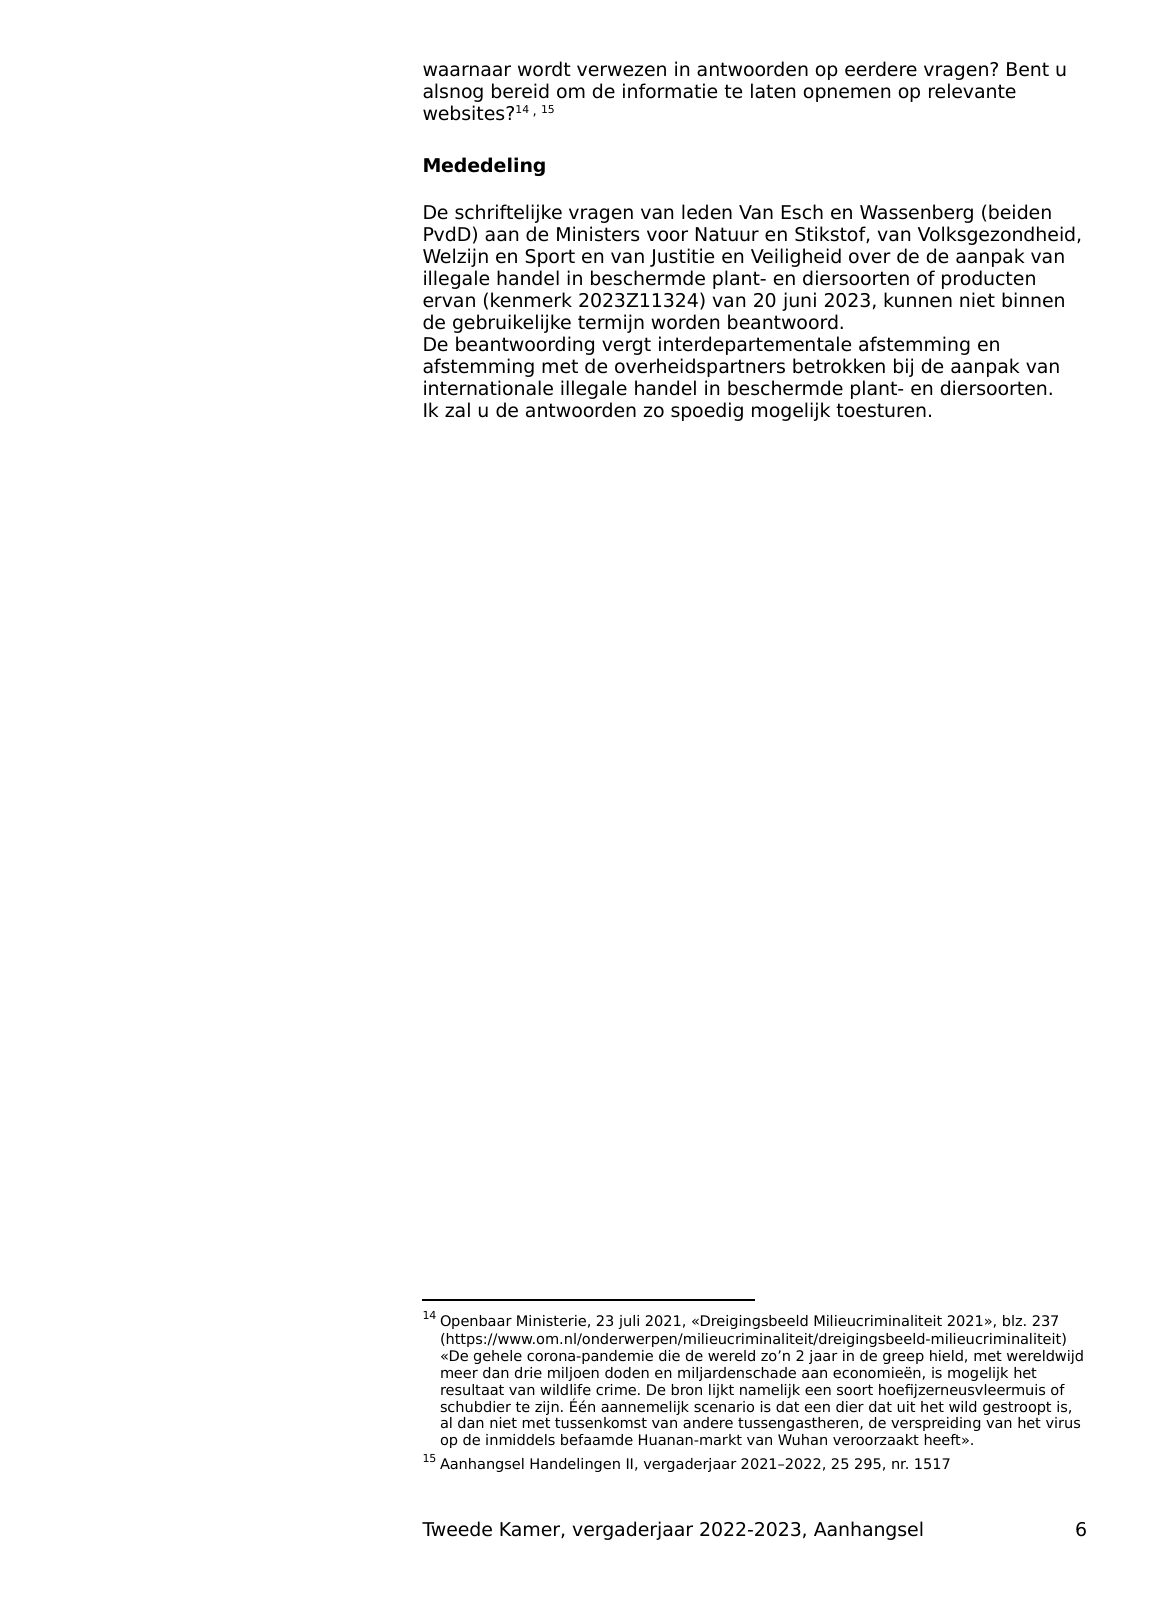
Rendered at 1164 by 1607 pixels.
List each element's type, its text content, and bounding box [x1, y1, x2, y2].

text Openbaar Ministerie, 23 juli 2021, «Dreigingsbeeld Milieucriminaliteit 2021», blz. 237 (https://www.om.nl/onderwerpen/milieucriminaliteit/dreigingsbeeld-milieucriminaliteit) «De gehele corona-pandemie die de wereld zo’n 2 jaar in de greep hield, met wereldwijd meer dan drie miljoen doden en miljardenschade aan economieën, is mogelijk het resultaat van wildlife crime. De bron lijkt namelijk een soort hoefijzerneusvleermuis of schubdier te zijn. Één aannemelijk scenario is dat een dier dat uit het wild gestroopt is, al dan niet met tussenkomst van andere tussengastheren, de verspreiding van het virus op de inmiddels befaamde Huanan-markt van Wuhan veroorzaakt heeft». [422, 1309, 1087, 1449]
text Ik zal u de antwoorden zo spoedig mogelijk toesturen. [422, 400, 1087, 422]
text Aanhangsel Handelingen II, vergaderjaar 2021–2022, 25 295, nr. 1517 [422, 1452, 1087, 1474]
text De schriftelijke vragen van leden Van Esch en Wassenberg (beiden PvdD) aan de Ministers voor Natuur en Stikstof, van Volksgezondheid, Welzijn en Sport en van Justitie en Veiligheid over de de aanpak van illegale handel in beschermde plant- en diersoorten of producten ervan (kenmerk 2023Z11324) van 20 juni 2023, kunnen niet binnen de gebruikelijke termijn worden beantwoord. [422, 202, 1087, 334]
subtitle Mededeling [422, 155, 1087, 177]
text waarnaar wordt verwezen in antwoorden op eerdere vragen? Bent u alsnog bereid om de informatie te laten opnemen op relevante websites?, [422, 59, 1087, 125]
text De beantwoording vergt interdepartementale afstemming en afstemming met de overheidspartners betrokken bij de aanpak van internationale illegale handel in beschermde plant- en diersoorten. [422, 334, 1087, 400]
